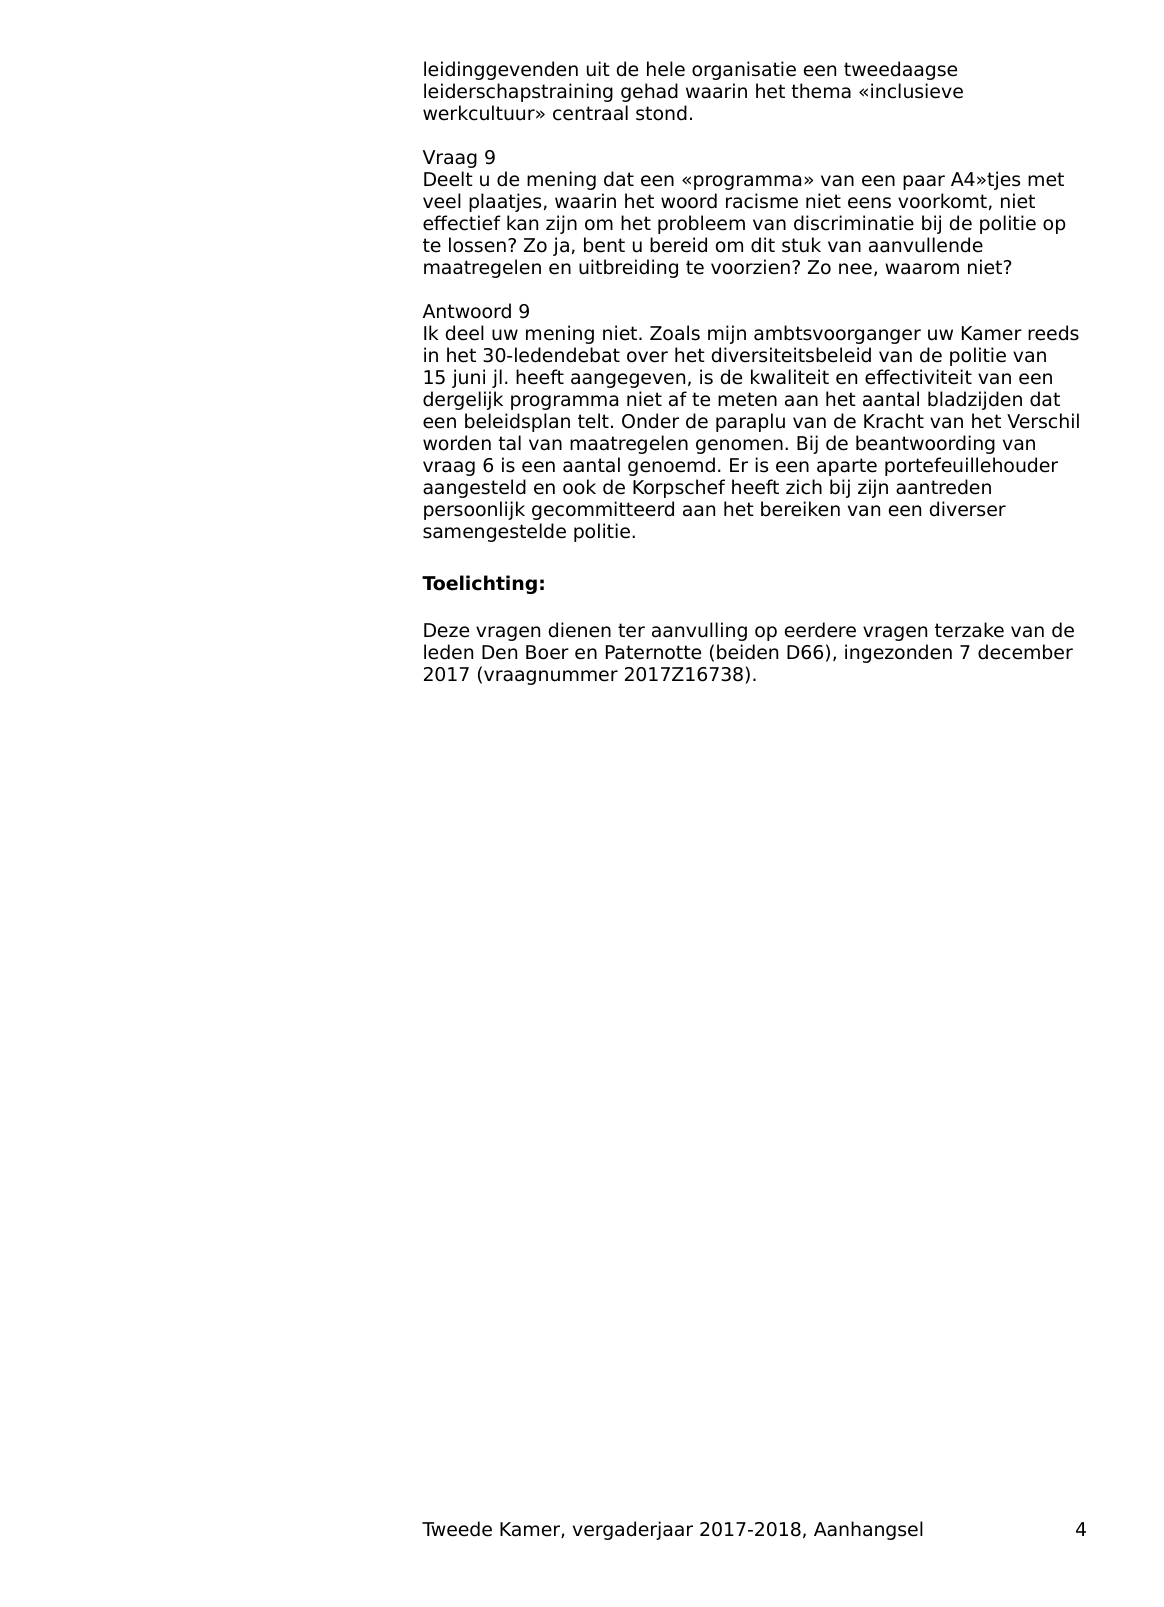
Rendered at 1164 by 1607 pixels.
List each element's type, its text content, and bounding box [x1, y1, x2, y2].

text leidinggevenden uit de hele organisatie een tweedaagse leiderschapstraining gehad waarin het thema «inclusieve werkcultuur» centraal stond. [422, 59, 1087, 125]
text Antwoord 9 [422, 301, 1087, 323]
text Deze vragen dienen ter aanvulling op eerdere vragen terzake van de leden Den Boer en Paternotte (beiden D66), ingezonden 7 december 2017 (vraagnummer 2017Z16738). [422, 620, 1087, 686]
subtitle Toelichting: [422, 573, 1087, 595]
text Ik deel uw mening niet. Zoals mijn ambtsvoorganger uw Kamer reeds in het 30-ledendebat over het diversiteitsbeleid van de politie van 15 juni jl. heeft aangegeven, is de kwaliteit en effectiviteit van een dergelijk programma niet af te meten aan het aantal bladzijden dat een beleidsplan telt. Onder de paraplu van de Kracht van het Verschil worden tal van maatregelen genomen. Bij de beantwoording van vraag 6 is een aantal genoemd. Er is een aparte portefeuillehouder aangesteld en ook de Korpschef heeft zich bij zijn aantreden persoonlijk gecommitteerd aan het bereiken van een diverser samengestelde politie. [422, 323, 1087, 543]
text Vraag 9 [422, 147, 1087, 169]
text Deelt u de mening dat een «programma» van een paar A4»tjes met veel plaatjes, waarin het woord racisme niet eens voorkomt, niet effectief kan zijn om het probleem van discriminatie bij de politie op te lossen? Zo ja, bent u bereid om dit stuk van aanvullende maatregelen en uitbreiding te voorzien? Zo nee, waarom niet? [422, 169, 1087, 279]
